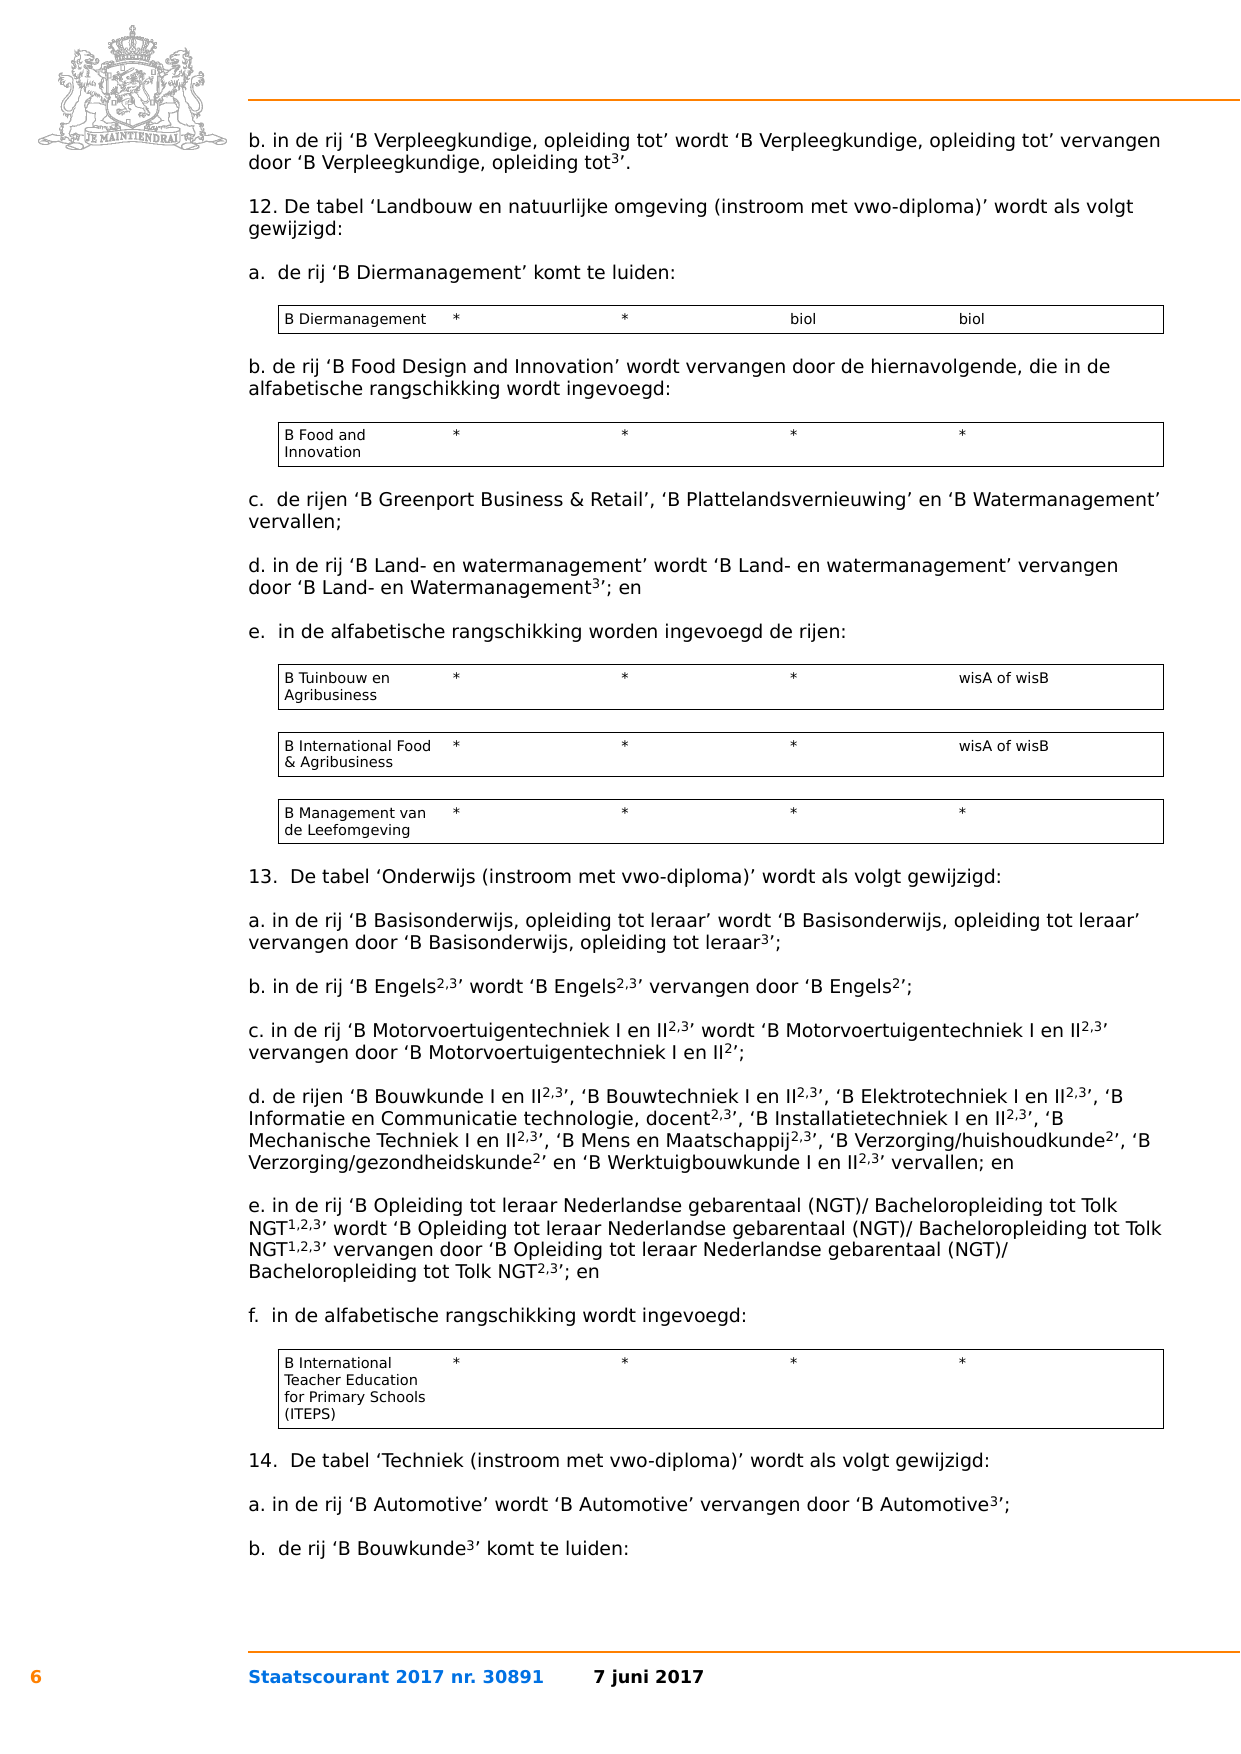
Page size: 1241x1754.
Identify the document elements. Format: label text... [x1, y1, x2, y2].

table_header * [953, 1350, 1163, 1427]
table_header * [784, 423, 952, 466]
text d. in de rij ‘B Land- en watermanagement’ wordt ‘B Land- en watermanagement’ vervangen door ‘B Land- en Watermanagement3’; en [248, 555, 1163, 599]
table_header * [615, 306, 784, 333]
table_header * [615, 423, 784, 466]
table_header * [447, 733, 615, 776]
table_header wisA of wisB [953, 733, 1163, 776]
text b. de rij ‘B Bouwkunde3’ komt te luiden: [248, 1538, 1163, 1560]
text b. in de rij ‘B Verpleegkundige, opleiding tot’ wordt ‘B Verpleegkundige, opleiding tot’ vervangen door ‘B Verpleegkundige, opleiding tot3’. [248, 130, 1163, 174]
text e. in de alfabetische rangschikking worden ingevoegd de rijen: [248, 621, 1163, 642]
table_header biol [953, 306, 1163, 333]
table_header * [447, 800, 615, 843]
table_header B Food and Innovation [279, 423, 447, 466]
table_header * [784, 800, 952, 843]
table_header * [447, 423, 615, 466]
table_header * [447, 1350, 615, 1427]
text a. in de rij ‘B Basisonderwijs, opleiding tot leraar’ wordt ‘B Basisonderwijs, opleiding tot leraar’ vervangen door ‘B Basisonderwijs, opleiding tot leraar3’; [248, 910, 1163, 954]
text c. de rijen ‘B Greenport Business & Retail’, ‘B Plattelandsvernieuwing’ en ‘B Watermanagement’ vervallen; [248, 489, 1163, 533]
text a. in de rij ‘B Automotive’ wordt ‘B Automotive’ vervangen door ‘B Automotive3’; [248, 1494, 1163, 1516]
text e. in de rij ‘B Opleiding tot leraar Nederlandse gebarentaal (NGT)/ Bacheloropleiding tot Tolk NGT1,2,3’ wordt ‘B Opleiding tot leraar Nederlandse gebarentaal (NGT)/ Bacheloropleiding tot Tolk NGT1,2,3’ vervangen door ‘B Opleiding tot leraar Nederlandse gebarentaal (NGT)/ Bacheloropleiding tot Tolk NGT2,3’; en [248, 1195, 1163, 1283]
text 12. De tabel ‘Landbouw en natuurlijke omgeving (instroom met vwo-diploma)’ wordt als volgt gewijzigd: [248, 196, 1163, 240]
table_header * [447, 665, 615, 709]
table_header * [784, 1350, 952, 1427]
text c. in de rij ‘B Motorvoertuigentechniek I en II2,3’ wordt ‘B Motorvoertuigentechniek I en II2,3’ vervangen door ‘B Motorvoertuigentechniek I en II2’; [248, 1020, 1163, 1064]
text 14. De tabel ‘Techniek (instroom met vwo-diploma)’ wordt als volgt gewijzigd: [248, 1450, 1163, 1472]
text 13. De tabel ‘Onderwijs (instroom met vwo-diploma)’ wordt als volgt gewijzigd: [248, 866, 1163, 888]
table_header B Diermanagement [279, 306, 447, 333]
table_header B Management van de Leefomgeving [279, 800, 447, 843]
table_header * [447, 306, 615, 333]
text b. in de rij ‘B Engels2,3’ wordt ‘B Engels2,3’ vervangen door ‘B Engels2’; [248, 976, 1163, 998]
table_header B International Teacher Education for Primary Schools (ITEPS) [279, 1350, 447, 1427]
table_header * [615, 800, 784, 843]
table_header * [615, 1350, 784, 1427]
text a. de rij ‘B Diermanagement’ komt te luiden: [248, 262, 1163, 283]
table_header B International Food & Agribusiness [279, 733, 447, 776]
table_header * [615, 665, 784, 709]
text b. de rij ‘B Food Design and Innovation’ wordt vervangen door de hiernavolgende, die in de alfabetische rangschikking wordt ingevoegd: [248, 356, 1163, 400]
table_header biol [784, 306, 952, 333]
table_header * [953, 800, 1163, 843]
table_header B Tuinbouw en Agribusiness [279, 665, 447, 709]
table_header * [953, 423, 1163, 466]
table_header * [784, 733, 952, 776]
picture [38, 25, 227, 150]
text d. de rijen ‘B Bouwkunde I en II2,3’, ‘B Bouwtechniek I en II2,3’, ‘B Elektrotechniek I en II2,3’, ‘B Informatie en Communicatie technologie, docent2,3’, ‘B Installatietechniek I en II2,3’, ‘B Mechanische Techniek I en II2,3’, ‘B Mens en Maatschappij2,3’, ‘B Verzorging/huishoudkunde2’, ‘B Verzorging/gezondheidskunde2’ en ‘B Werktuigbouwkunde I en II2,3’ vervallen; en [248, 1086, 1163, 1173]
table_header * [784, 665, 952, 709]
table_header wisA of wisB [953, 665, 1163, 709]
table_header * [615, 733, 784, 776]
text f. in de alfabetische rangschikking wordt ingevoegd: [248, 1305, 1163, 1327]
